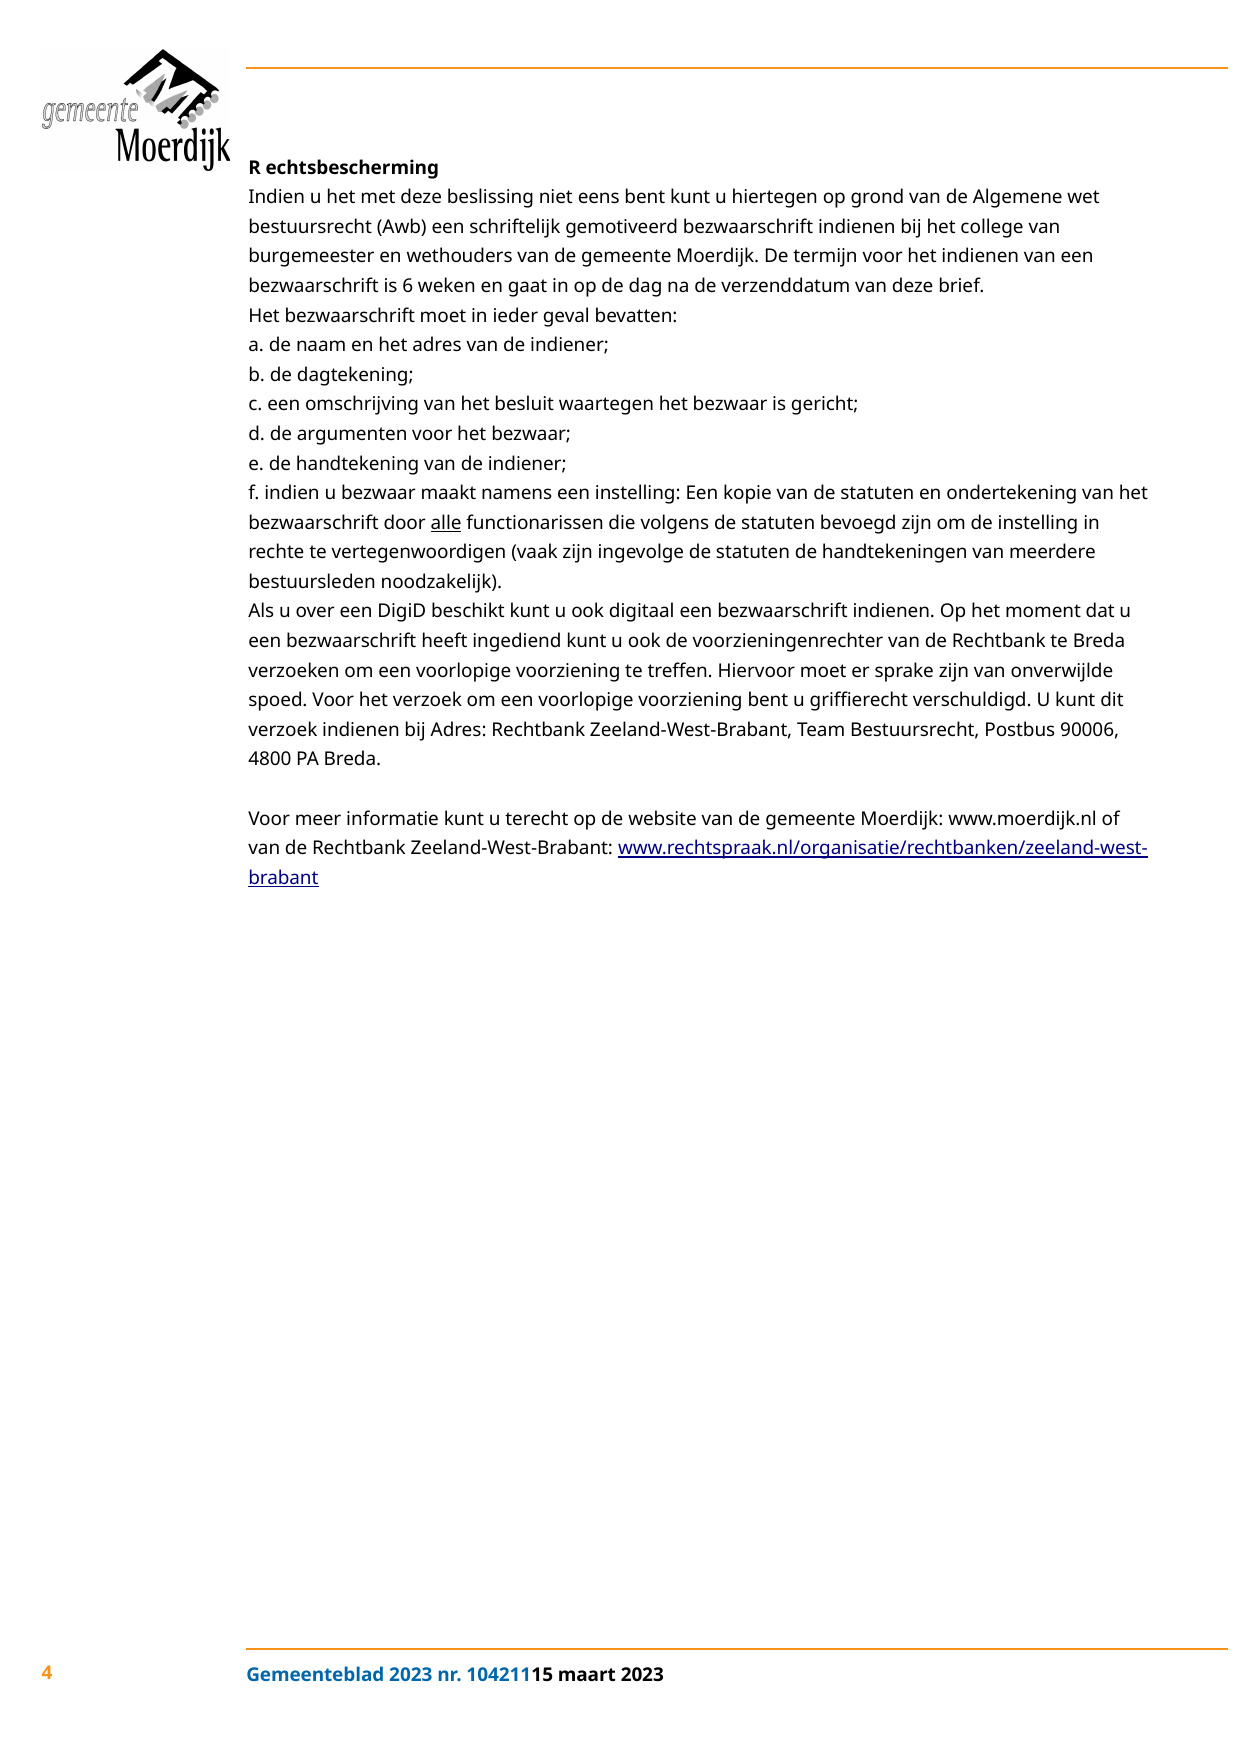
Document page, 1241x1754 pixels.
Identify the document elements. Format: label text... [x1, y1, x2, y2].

text e. de handtekening van de indiener; [248, 450, 1152, 476]
text Het bezwaarschrift moet in ieder geval bevatten: [248, 302, 1152, 328]
text f. indien u bezwaar maakt namens een instelling: Een kopie van de statuten en ondertekening van het bezwaarschrift door alle functionarissen die volgens de statuten bevoegd zijn om de instelling in rechte te vertegenwoordigen (vaak zijn ingevolge de statuten de handtekeningen van meerdere bestuursleden noodzakelijk). [248, 479, 1152, 594]
text a. de naam en het adres van de indiener; [248, 331, 1152, 357]
text c. een omschrijving van het besluit waartegen het bezwaar is gericht; [248, 391, 1152, 416]
picture [41, 47, 231, 172]
text Indien u het met deze beslissing niet eens bent kunt u hiertegen op grond van de Algemene wet bestuursrecht (Awb) een schriftelijk gemotiveerd bezwaarschrift indienen bij het college van burgemeester en wethouders van de gemeente Moerdijk. De termijn voor het indienen van een bezwaarschrift is 6 weken en gaat in op de dag na de verzenddatum van deze brief. [248, 183, 1152, 298]
text Voor meer informatie kunt u terecht op de website van de gemeente Moerdijk: www.moerdijk.nl of van de Rechtbank Zeeland-West-Brabant: www.rechtspraak.nl/organisatie/rechtbanken/zeeland-west-brabant [248, 805, 1152, 890]
text Als u over een DigiD beschikt kunt u ook digitaal een bezwaarschrift indienen. Op het moment dat u een bezwaarschrift heeft ingediend kunt u ook de voorzieningenrechter van de Rechtbank te Breda verzoeken om een voorlopige voorziening te treffen. Hiervoor moet er sprake zijn van onverwijlde spoed. Voor het verzoek om een voorlopige voorziening bent u griffierecht verschuldigd. U kunt dit verzoek indienen bij Adres: Rechtbank Zeeland-West-Brabant, Team Bestuursrecht, Postbus 90006, 4800 PA Breda. [248, 598, 1152, 771]
text R echtsbescherming [248, 154, 1152, 180]
text b. de dagtekening; [248, 361, 1152, 387]
text d. de argumenten voor het bezwaar; [248, 420, 1152, 446]
